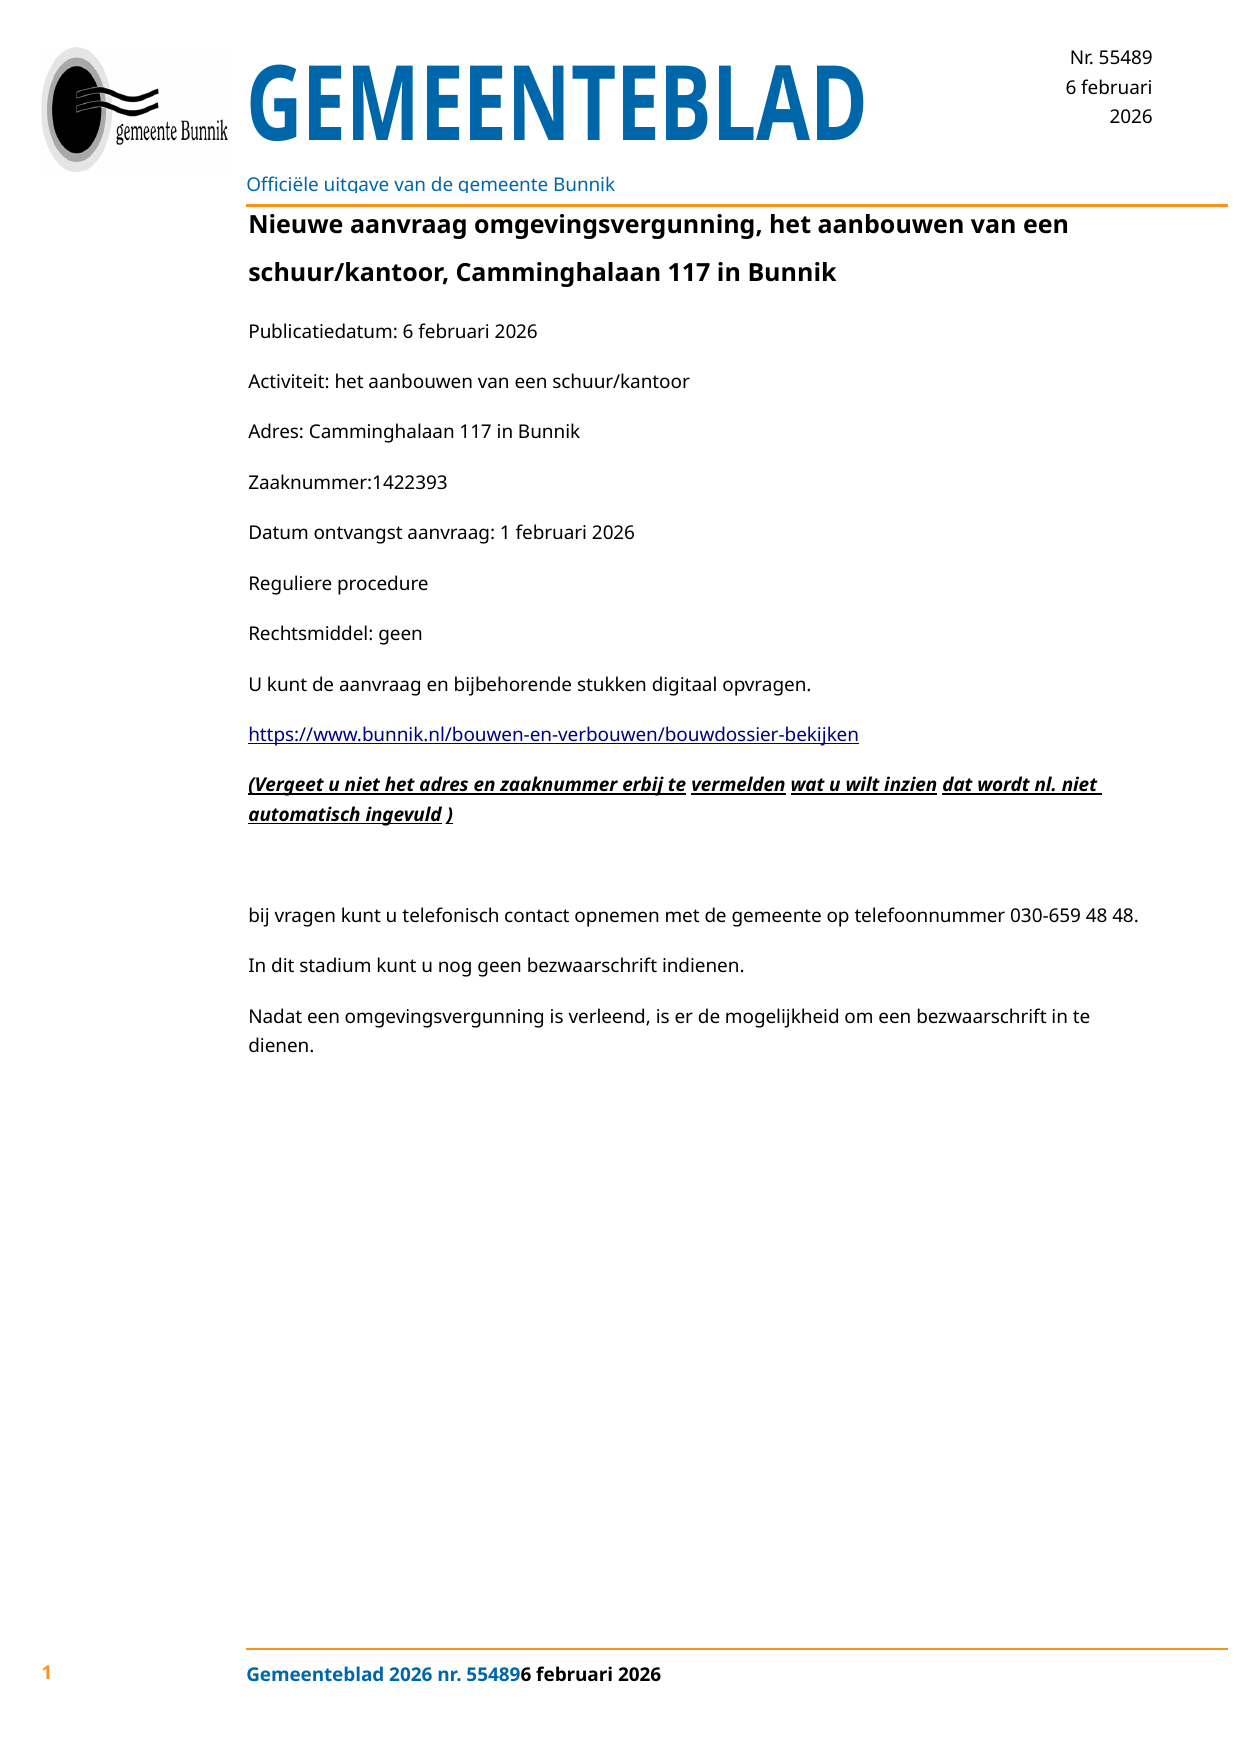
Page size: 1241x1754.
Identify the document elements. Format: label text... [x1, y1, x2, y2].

text Nadat een omgevingsvergunning is verleend, is er de mogelijkheid om een bezwaarschrift in te dienen. [248, 1003, 1152, 1058]
text Datum ontvangst aanvraag: 1 februari 2026 [248, 519, 1152, 545]
picture [41, 47, 231, 172]
text Adres: Camminghalaan 117 in Bunnik [248, 419, 1152, 444]
text Rechtsmiddel: geen [248, 620, 1152, 646]
text https://www.bunnik.nl/bouwen-en-verbouwen/bouwdossier-bekijken [248, 721, 1152, 747]
text Reguliere procedure [248, 570, 1152, 596]
text bij vragen kunt u telefonisch contact opnemen met de gemeente op telefoonnummer 030-659 48 48. [248, 902, 1152, 928]
text U kunt de aanvraag en bijbehorende stukken digitaal opvragen. [248, 671, 1152, 697]
text Nieuwe aanvraag omgevingsvergunning, het aanbouwen van een schuur/kantoor, Camminghalaan 117 in Bunnik [248, 207, 1152, 288]
text In dit stadium kunt u nog geen bezwaarschrift indienen. [248, 952, 1152, 978]
text Zaaknummer:1422393 [248, 469, 1152, 495]
text Activiteit: het aanbouwen van een schuur/kantoor [248, 368, 1152, 394]
text Publicatiedatum: 6 februari 2026 [248, 318, 1152, 344]
text (Vergeet u niet het adres en zaaknummer erbij te vermelden wat u wilt inzien dat wordt nl. niet automatisch ingevuld ) [248, 772, 1152, 827]
